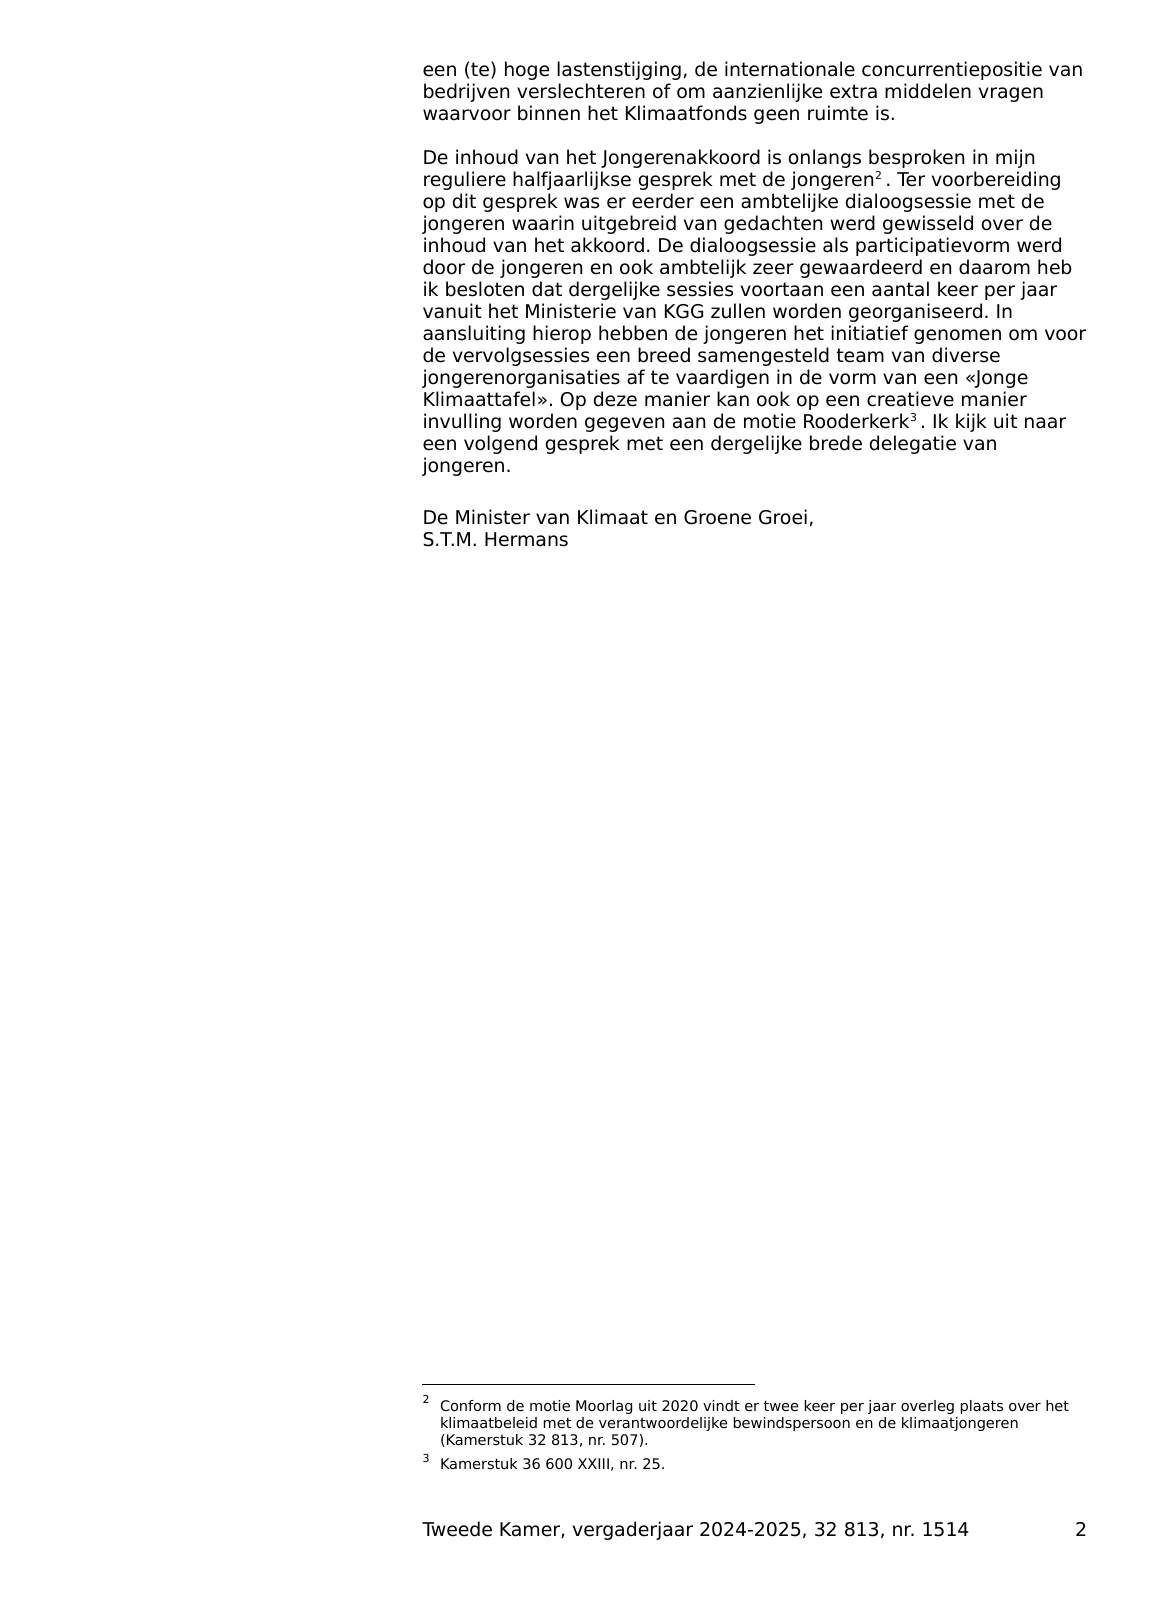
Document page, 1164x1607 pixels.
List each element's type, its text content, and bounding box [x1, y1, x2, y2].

text De inhoud van het Jongerenakkoord is onlangs besproken in mijn reguliere halfjaarlijkse gesprek met de jongeren. Ter voorbereiding op dit gesprek was er eerder een ambtelijke dialoogsessie met de jongeren waarin uitgebreid van gedachten werd gewisseld over de inhoud van het akkoord. De dialoogsessie als participatievorm werd door de jongeren en ook ambtelijk zeer gewaardeerd en daarom heb ik besloten dat dergelijke sessies voortaan een aantal keer per jaar vanuit het Ministerie van KGG zullen worden georganiseerd. In aansluiting hierop hebben de jongeren het initiatief genomen om voor de vervolgsessies een breed samengesteld team van diverse jongerenorganisaties af te vaardigen in de vorm van een «Jonge Klimaattafel». Op deze manier kan ook op een creatieve manier invulling worden gegeven aan de motie Rooderkerk. Ik kijk uit naar een volgend gesprek met een dergelijke brede delegatie van jongeren. [422, 147, 1087, 477]
text Kamerstuk 36 600 XXIII, nr. 25. [422, 1452, 1087, 1474]
text een (te) hoge lastenstijging, de internationale concurrentiepositie van bedrijven verslechteren of om aanzienlijke extra middelen vragen waarvoor binnen het Klimaatfonds geen ruimte is. [422, 59, 1087, 125]
text De Minister van Klimaat en Groene Groei, S.T.M. Hermans [422, 507, 1087, 551]
text Conform de motie Moorlag uit 2020 vindt er twee keer per jaar overleg plaats over het klimaatbeleid met de verantwoordelijke bewindspersoon en de klimaatjongeren (Kamerstuk 32 813, nr. 507). [422, 1393, 1087, 1449]
